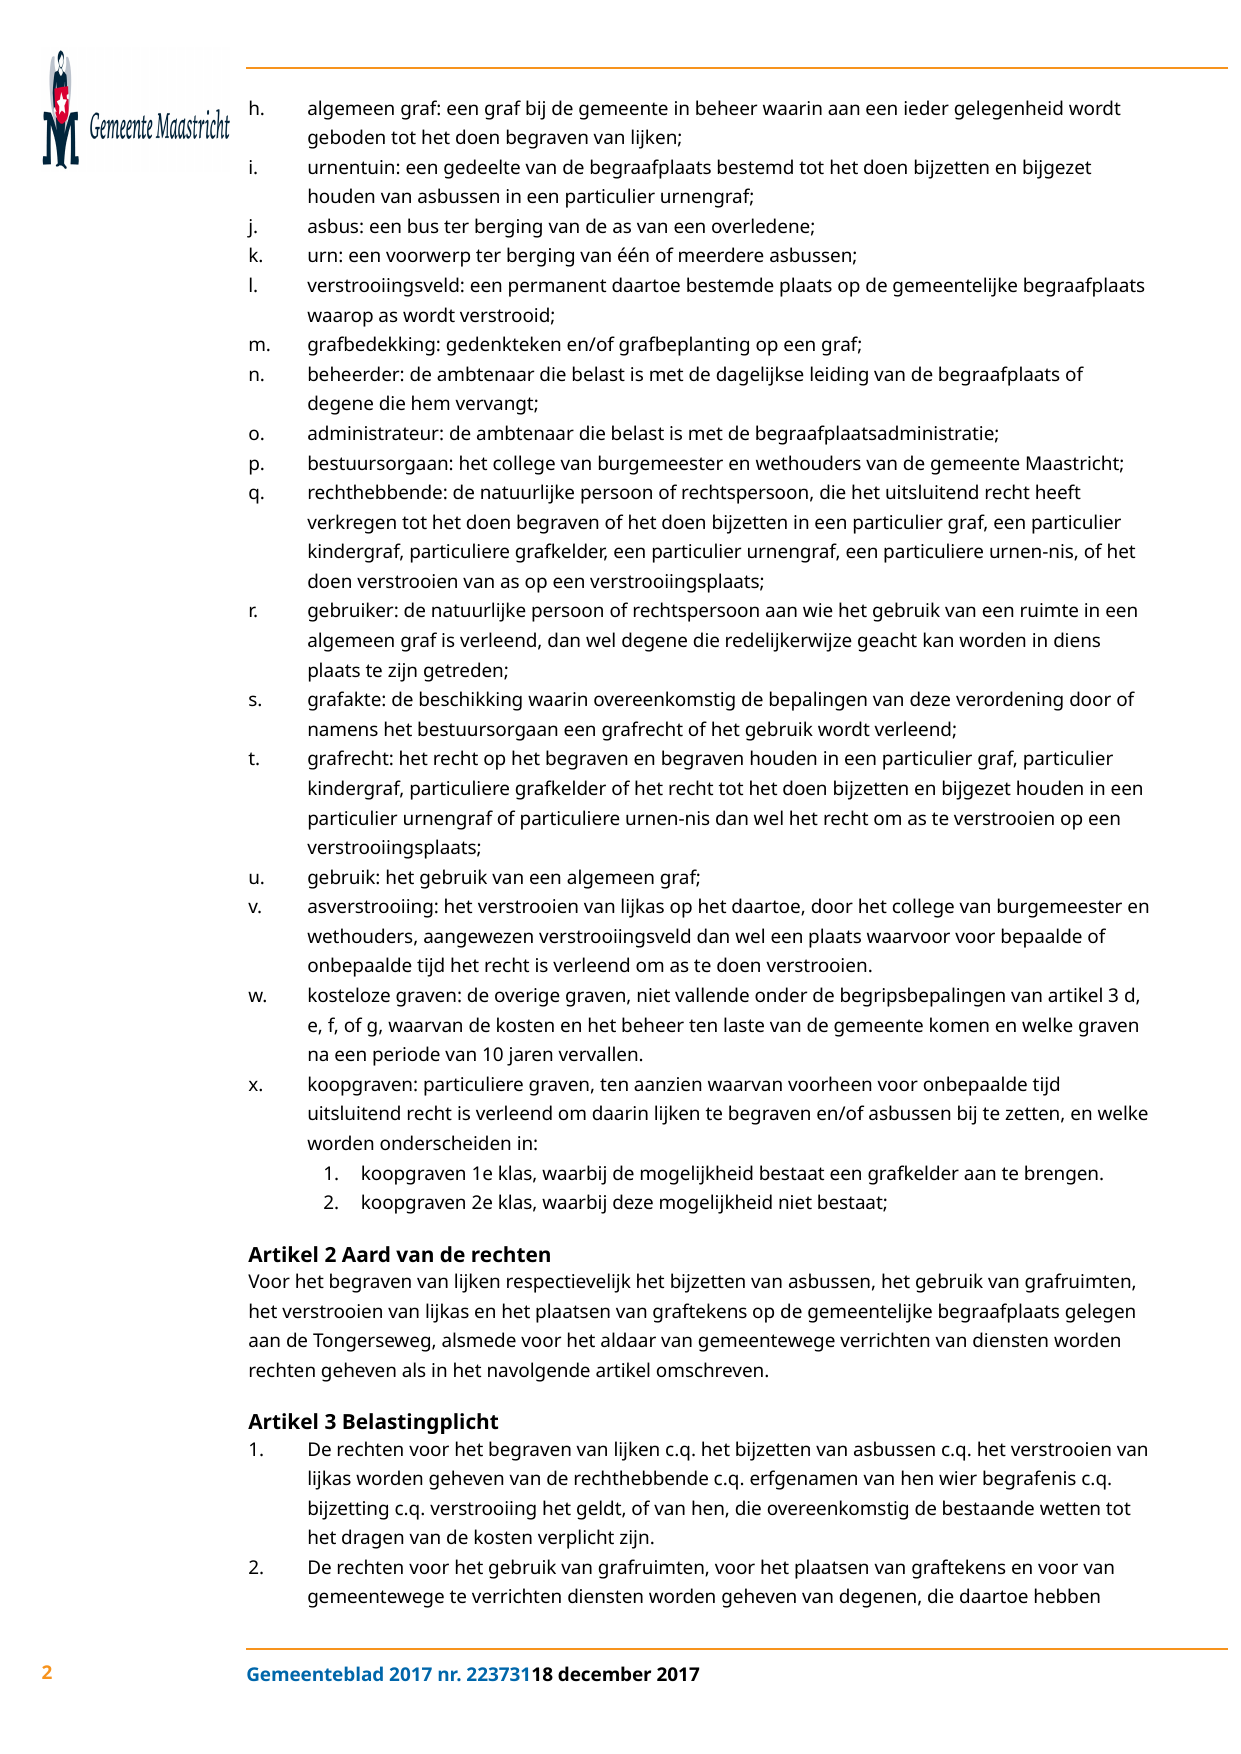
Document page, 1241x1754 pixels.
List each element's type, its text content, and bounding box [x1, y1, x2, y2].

list grafbedekking: gedenkteken en/of grafbeplanting op een graf; [248, 331, 1152, 357]
list De rechten voor het gebruik van grafruimten, voor het plaatsen van graftekens en voor van gemeentewege te verrichten diensten worden geheven van degenen, die daartoe hebben [248, 1554, 1152, 1609]
list gebruiker: de natuurlijke persoon of rechtspersoon aan wie het gebruik van een ruimte in een algemeen graf is verleend, dan wel degene die redelijkerwijze geacht kan worden in diens plaats te zijn getreden; [248, 598, 1152, 683]
list kosteloze graven: de overige graven, niet vallende onder de begripsbepalingen van artikel 3 d, e, f, of g, waarvan de kosten en het beheer ten laste van de gemeente komen en welke graven na een periode van 10 jaren vervallen. [248, 982, 1152, 1067]
picture [41, 47, 231, 172]
list asverstrooiing: het verstrooien van lijkas op het daartoe, door het college van burgemeester en wethouders, aangewezen verstrooiingsveld dan wel een plaats waarvoor voor bepaalde of onbepaalde tijd het recht is verleend om as te doen verstrooien. [248, 893, 1152, 978]
list algemeen graf: een graf bij de gemeente in beheer waarin aan een ieder gelegenheid wordt geboden tot het doen begraven van lijken; [248, 95, 1152, 150]
list asbus: een bus ter berging van de as van een overledene; [248, 213, 1152, 239]
list beheerder: de ambtenaar die belast is met de dagelijkse leiding van de begraafplaats of degene die hem vervangt; [248, 361, 1152, 416]
list urn: een voorwerp ter berging van één of meerdere asbussen; [248, 243, 1152, 268]
text Voor het begraven van lijken respectievelijk het bijzetten van asbussen, het gebruik van grafruimten, het verstrooien van lijkas en het plaatsen van graftekens op de gemeentelijke begraafplaats gelegen aan de Tongerseweg, alsmede voor het aldaar van gemeentewege verrichten van diensten worden rechten geheven als in het navolgende artikel omschreven. [248, 1268, 1152, 1383]
text Artikel 2 Aard van de rechten [248, 1240, 1152, 1268]
list urnentuin: een gedeelte van de begraafplaats bestemd tot het doen bijzetten en bijgezet houden van asbussen in een particulier urnengraf; [248, 154, 1152, 209]
list koopgraven 1e klas, waarbij de mogelijkheid bestaat een grafkelder aan te brengen. [323, 1160, 1152, 1186]
list De rechten voor het begraven van lijken c.q. het bijzetten van asbussen c.q. het verstrooien van lijkas worden geheven van de rechthebbende c.q. erfgenamen van hen wier begrafenis c.q. bijzetting c.q. verstrooiing het geldt, of van hen, die overeenkomstig de bestaande wetten tot het dragen van de kosten verplicht zijn. [248, 1436, 1152, 1550]
list rechthebbende: de natuurlijke persoon of rechtspersoon, die het uitsluitend recht heeft verkregen tot het doen begraven of het doen bijzetten in een particulier graf, een particulier kindergraf, particuliere grafkelder, een particulier urnengraf, een particuliere urnen-nis, of het doen verstrooien van as op een verstrooiingsplaats; [248, 479, 1152, 594]
list koopgraven: particuliere graven, ten aanzien waarvan voorheen voor onbepaalde tijd uitsluitend recht is verleend om daarin lijken te begraven en/of asbussen bij te zetten, en welke worden onderscheiden in: [248, 1071, 1152, 1156]
list administrateur: de ambtenaar die belast is met de begraafplaatsadministratie; [248, 420, 1152, 446]
list grafakte: de beschikking waarin overeenkomstig de bepalingen van deze verordening door of namens het bestuursorgaan een grafrecht of het gebruik wordt verleend; [248, 686, 1152, 742]
list grafrecht: het recht op het begraven en begraven houden in een particulier graf, particulier kindergraf, particuliere grafkelder of het recht tot het doen bijzetten en bijgezet houden in een particulier urnengraf of particuliere urnen-nis dan wel het recht om as te verstrooien op een verstrooiingsplaats; [248, 746, 1152, 860]
list bestuursorgaan: het college van burgemeester en wethouders van de gemeente Maastricht; [248, 450, 1152, 476]
list koopgraven 2e klas, waarbij deze mogelijkheid niet bestaat; [323, 1189, 1152, 1215]
list verstrooiingsveld: een permanent daartoe bestemde plaats op de gemeentelijke begraafplaats waarop as wordt verstrooid; [248, 272, 1152, 328]
list gebruik: het gebruik van een algemeen graf; [248, 864, 1152, 890]
text Artikel 3 Belastingplicht [248, 1407, 1152, 1436]
